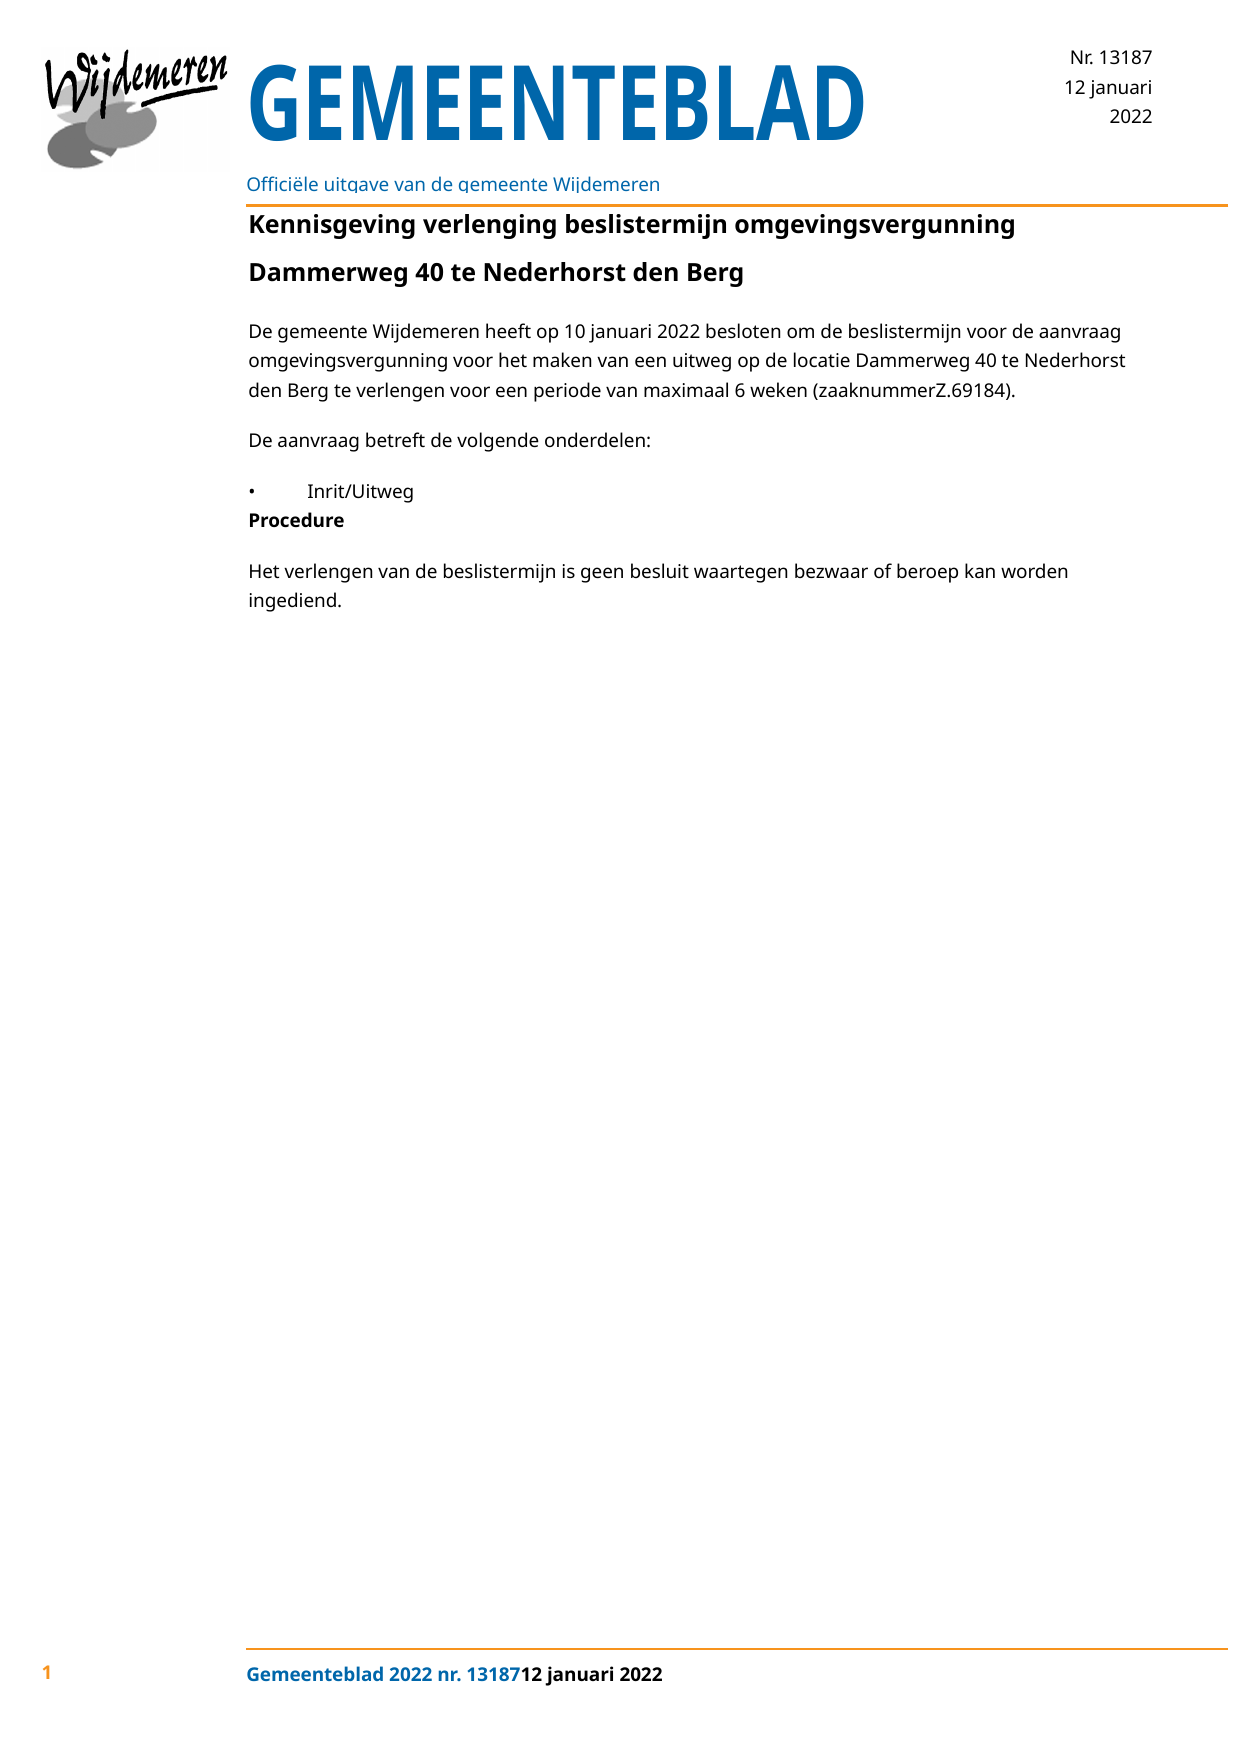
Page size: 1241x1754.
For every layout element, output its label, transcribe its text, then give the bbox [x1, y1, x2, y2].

text Het verlengen van de beslistermijn is geen besluit waartegen bezwaar of beroep kan worden ingediend. [248, 558, 1152, 613]
list Inrit/Uitweg [248, 478, 1152, 504]
picture [41, 47, 231, 172]
text De gemeente Wijdemeren heeft op 10 januari 2022 besloten om de beslistermijn voor de aanvraag omgevingsvergunning voor het maken van een uitweg op de locatie Dammerweg 40 te Nederhorst den Berg te verlengen voor een periode van maximaal 6 weken (zaaknummerZ.69184). [248, 318, 1152, 403]
text De aanvraag betreft de volgende onderdelen: [248, 427, 1152, 453]
text Kennisgeving verlenging beslistermijn omgevingsvergunning Dammerweg 40 te Nederhorst den Berg [248, 207, 1152, 288]
text Procedure [248, 507, 1152, 533]
